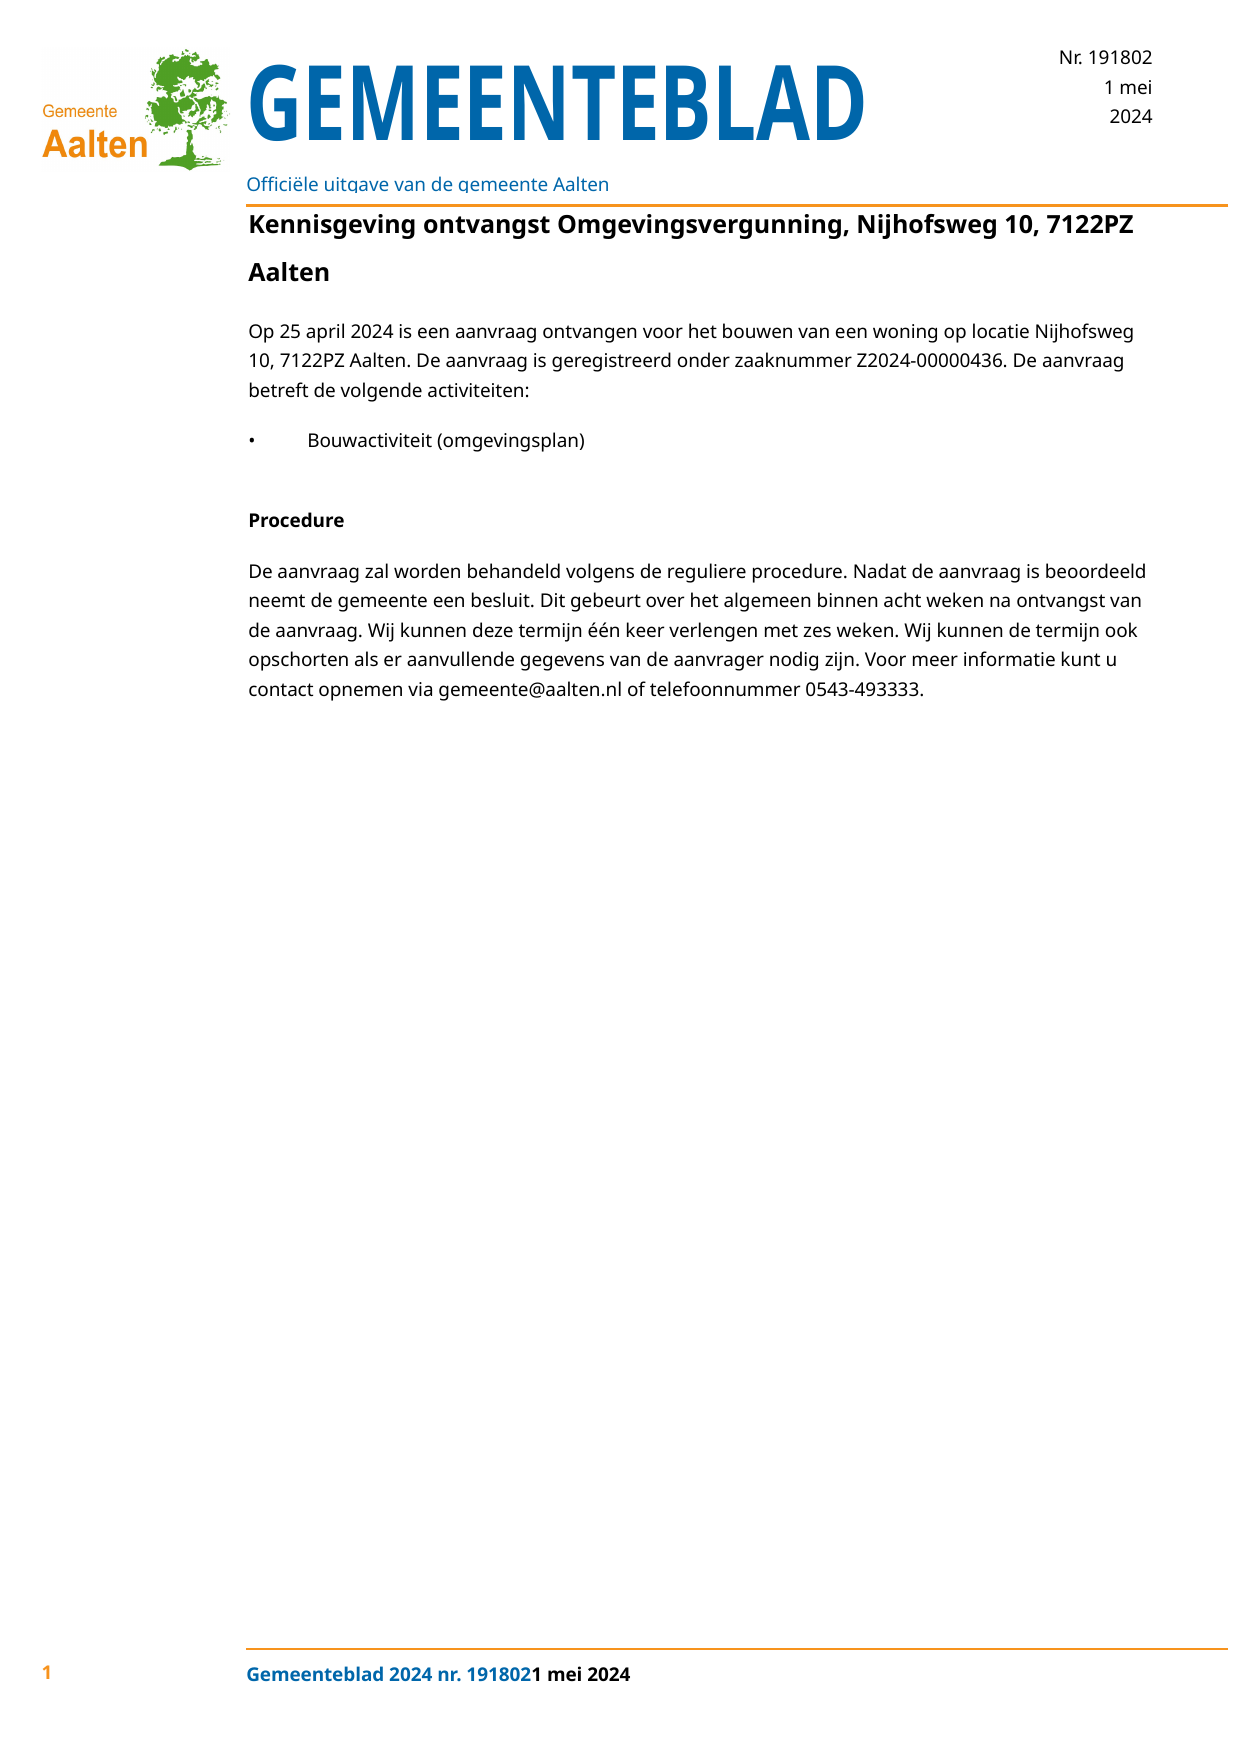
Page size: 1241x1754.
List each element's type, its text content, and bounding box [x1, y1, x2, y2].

text Kennisgeving ontvangst Omgevingsvergunning, Nijhofsweg 10, 7122PZ Aalten [248, 207, 1152, 288]
text De aanvraag zal worden behandeld volgens de reguliere procedure. Nadat de aanvraag is beoordeeld neemt de gemeente een besluit. Dit gebeurt over het algemeen binnen acht weken na ontvangst van de aanvraag. Wij kunnen deze termijn één keer verlengen met zes weken. Wij kunnen de termijn ook opschorten als er aanvullende gegevens van de aanvrager nodig zijn. Voor meer informatie kunt u contact opnemen via gemeente@aalten.nl of telefoonnummer 0543-493333. [248, 558, 1152, 702]
text Procedure [248, 507, 1152, 533]
list Bouwactiviteit (omgevingsplan) [248, 427, 1152, 453]
picture [41, 47, 231, 172]
text Op 25 april 2024 is een aanvraag ontvangen voor het bouwen van een woning op locatie Nijhofsweg 10, 7122PZ Aalten. De aanvraag is geregistreerd onder zaaknummer Z2024-00000436. De aanvraag betreft de volgende activiteiten: [248, 318, 1152, 403]
